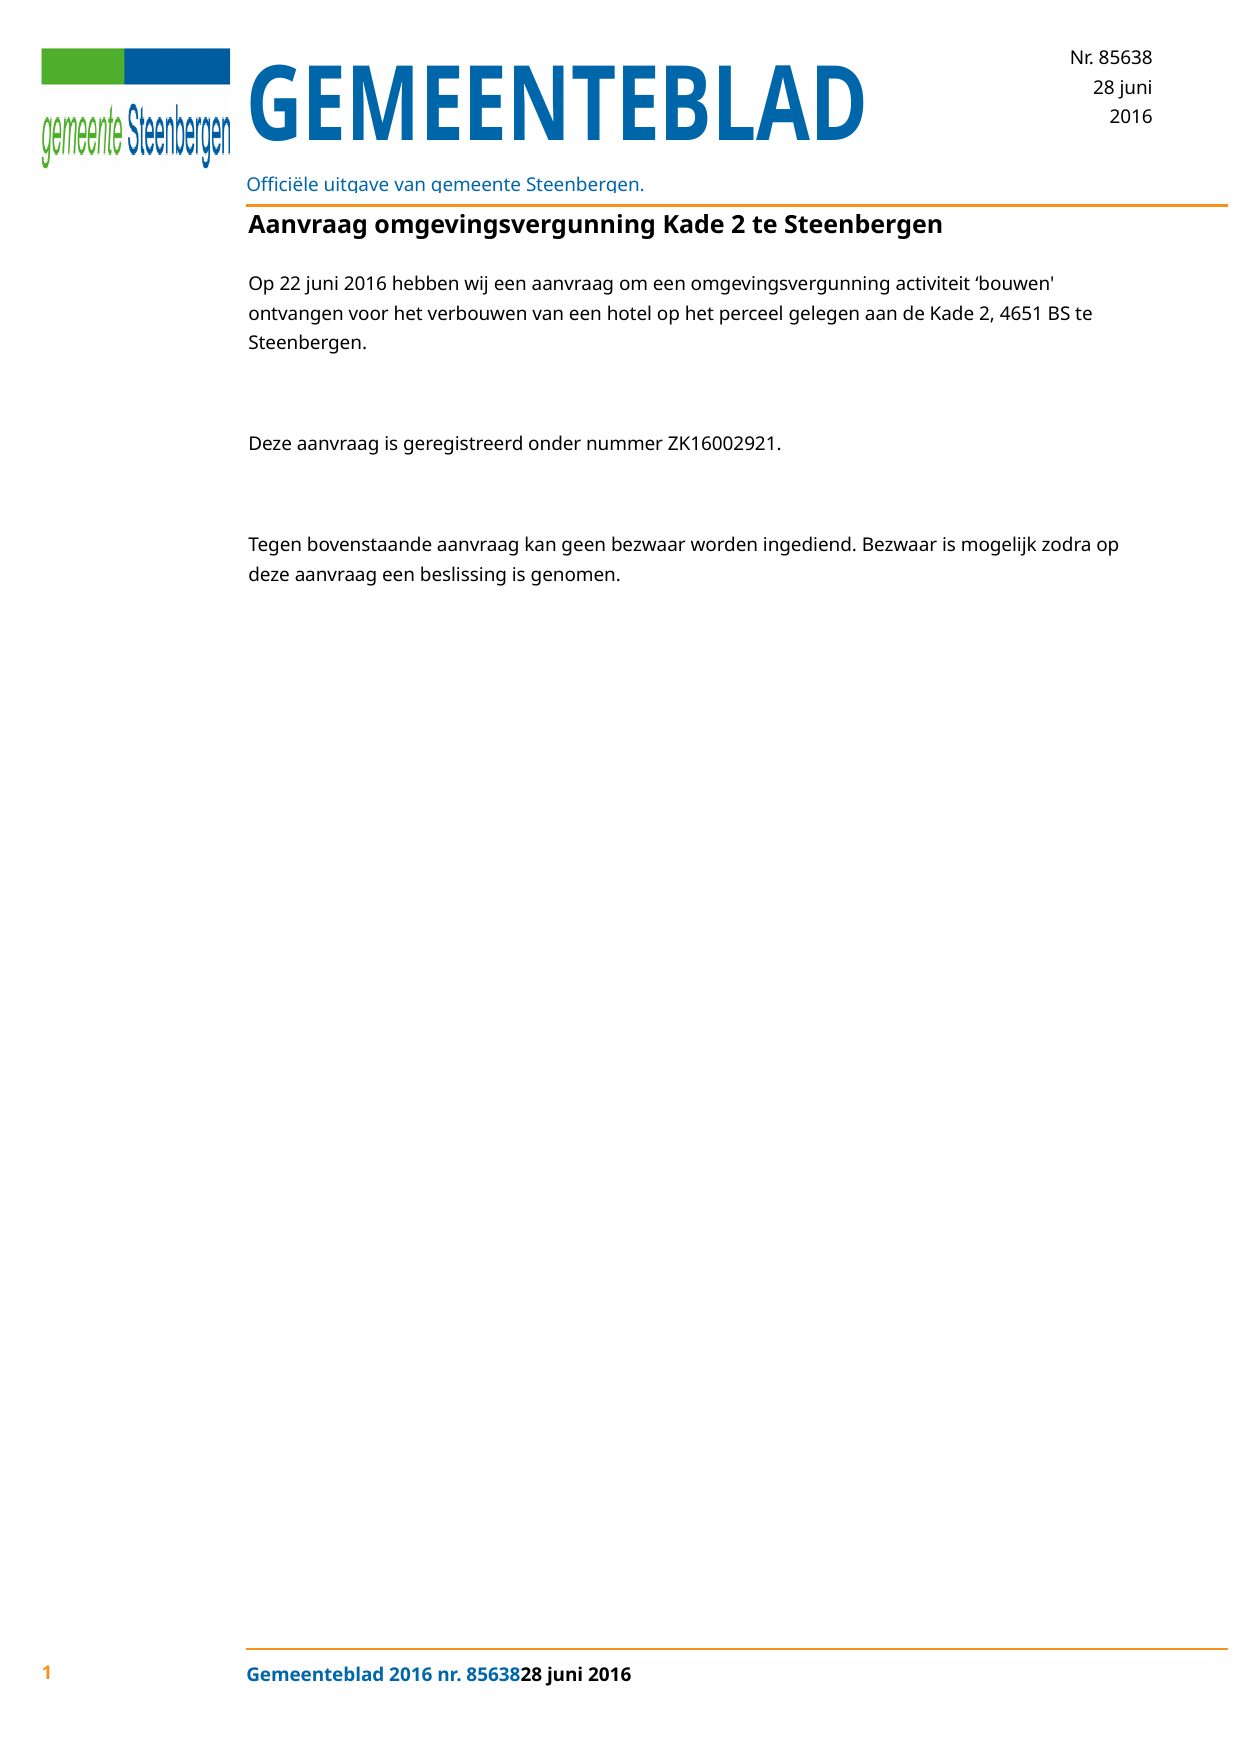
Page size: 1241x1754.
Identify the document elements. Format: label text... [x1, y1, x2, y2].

text Aanvraag omgevingsvergunning Kade 2 te Steenbergen [248, 207, 1152, 241]
text Deze aanvraag is geregistreerd onder nummer ZK16002921. [248, 430, 1152, 456]
text Tegen bovenstaande aanvraag kan geen bezwaar worden ingediend. Bezwaar is mogelijk zodra op deze aanvraag een beslissing is genomen. [248, 531, 1152, 586]
text Op 22 juni 2016 hebben wij een aanvraag om een omgevingsvergunning activiteit ‘bouwen' ontvangen voor het verbouwen van een hotel op het perceel gelegen aan de Kade 2, 4651 BS te Steenbergen. [248, 270, 1152, 355]
picture [41, 47, 231, 172]
